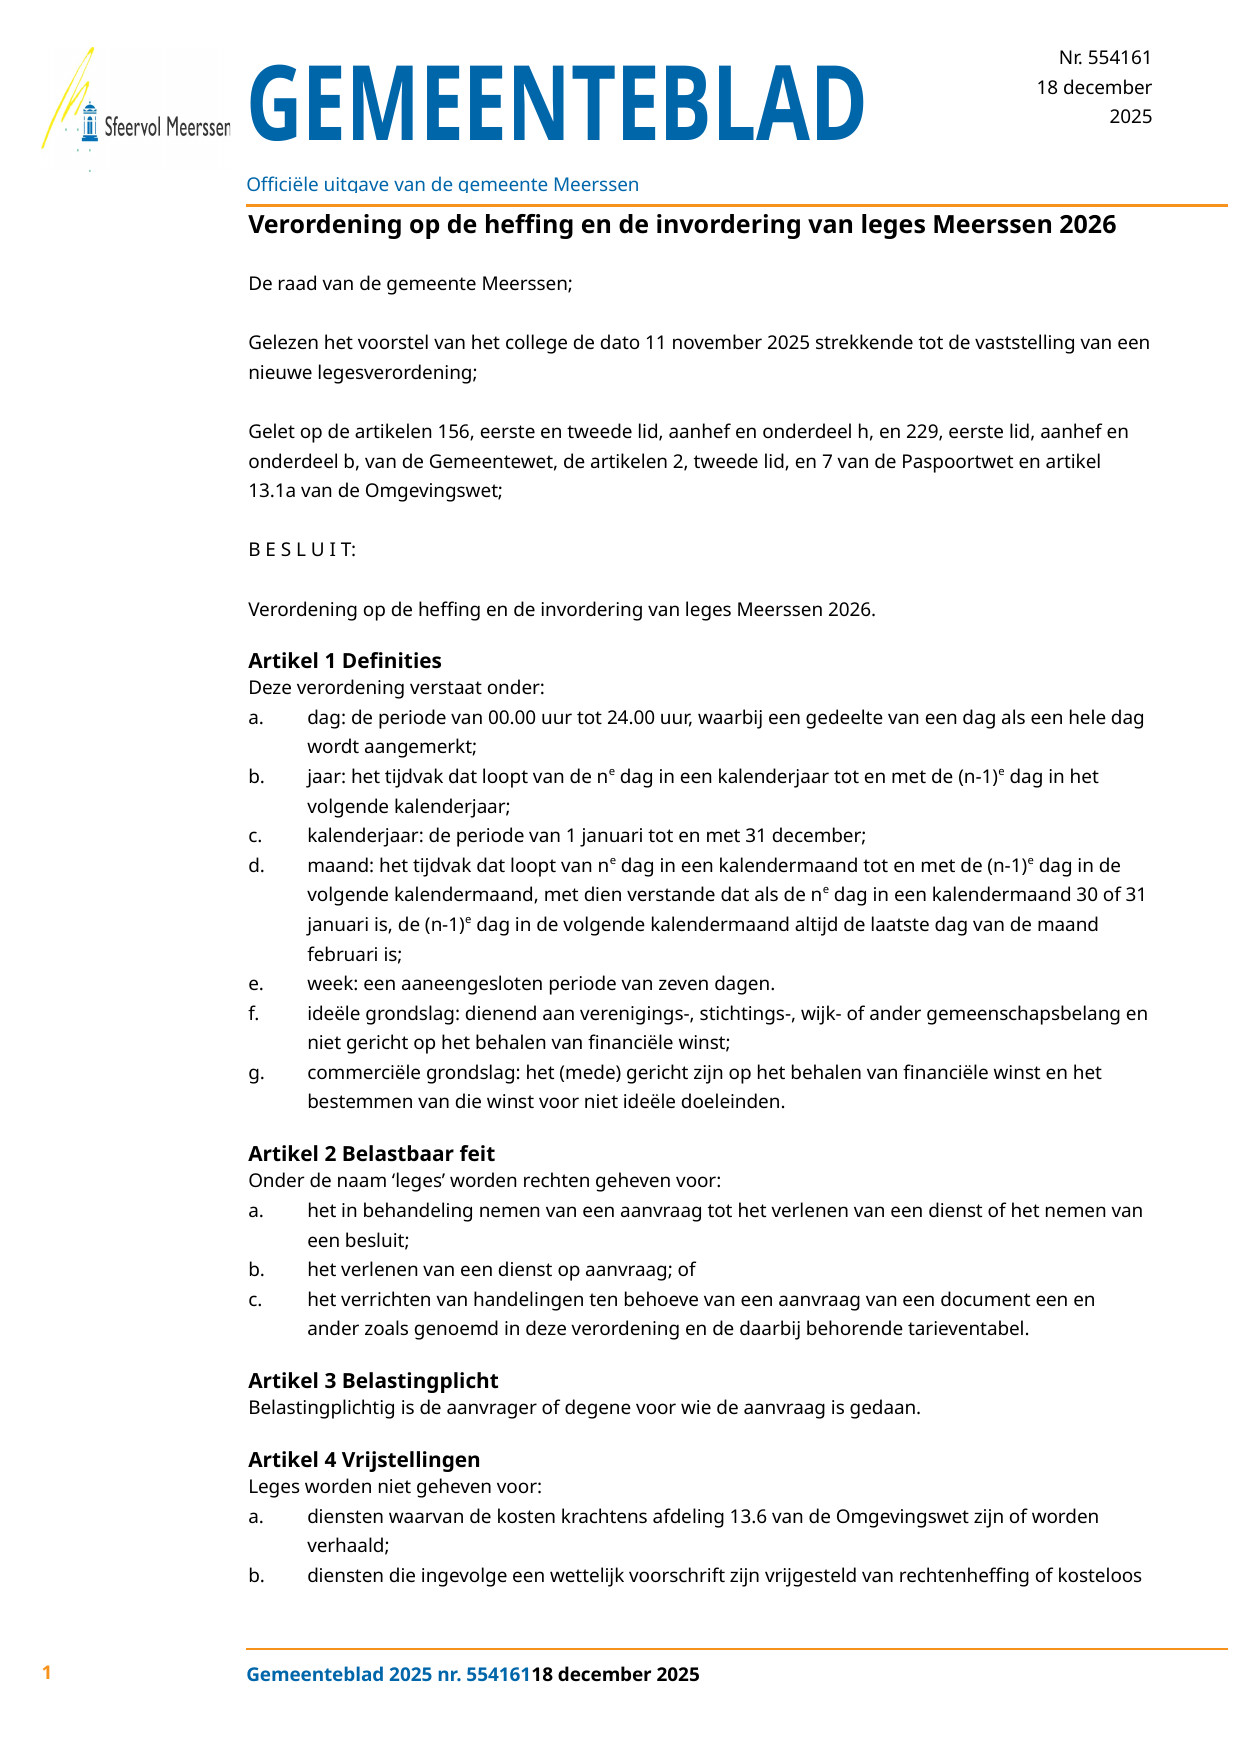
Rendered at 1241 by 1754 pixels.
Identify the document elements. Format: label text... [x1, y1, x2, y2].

list maand: het tijdvak dat loopt van ne dag in een kalendermaand tot en met de (n-1)e dag in de volgende kalendermaand, met dien verstande dat als de ne dag in een kalendermaand 30 of 31 januari is, de (n-1)e dag in de volgende kalendermaand altijd de laatste dag van de maand februari is; [248, 852, 1152, 967]
text B E S L U I T: [248, 537, 1152, 562]
text Verordening op de heffing en de invordering van leges Meerssen 2026. [248, 596, 1152, 621]
list jaar: het tijdvak dat loopt van de ne dag in een kalenderjaar tot en met de (n-1)e dag in het volgende kalenderjaar; [248, 763, 1152, 819]
list kalenderjaar: de periode van 1 januari tot en met 31 december; [248, 822, 1152, 848]
text Verordening op de heffing en de invordering van leges Meerssen 2026 [248, 207, 1152, 241]
list het in behandeling nemen van een aanvraag tot het verlenen van een dienst of het nemen van een besluit; [248, 1197, 1152, 1252]
list diensten die ingevolge een wettelijk voorschrift zijn vrijgesteld van rechtenheffing of kosteloos [248, 1562, 1152, 1588]
text Artikel 1 Definities [248, 646, 1152, 674]
list week: een aaneengesloten periode van zeven dagen. [248, 970, 1152, 996]
text Gelezen het voorstel van het college de dato 11 november 2025 strekkende tot de vaststelling van een nieuwe legesverordening; [248, 329, 1152, 385]
list commerciële grondslag: het (mede) gericht zijn op het behalen van financiële winst en het bestemmen van die winst voor niet ideële doeleinden. [248, 1059, 1152, 1114]
text Leges worden niet geheven voor: [248, 1473, 1152, 1499]
text Artikel 2 Belastbaar feit [248, 1139, 1152, 1168]
list ideële grondslag: dienend aan verenigings-, stichtings-, wijk- of ander gemeenschapsbelang en niet gericht op het behalen van financiële winst; [248, 1000, 1152, 1055]
list dag: de periode van 00.00 uur tot 24.00 uur, waarbij een gedeelte van een dag als een hele dag wordt aangemerkt; [248, 704, 1152, 759]
text Deze verordening verstaat onder: [248, 674, 1152, 700]
list het verlenen van een dienst op aanvraag; of [248, 1256, 1152, 1282]
text Gelet op de artikelen 156, eerste en tweede lid, aanhef en onderdeel h, en 229, eerste lid, aanhef en onderdeel b, van de Gemeentewet, de artikelen 2, tweede lid, en 7 van de Paspoortwet en artikel 13.1a van de Omgevingswet; [248, 418, 1152, 503]
text Belastingplichtig is de aanvrager of degene voor wie de aanvraag is gedaan. [248, 1394, 1152, 1420]
list diensten waarvan de kosten krachtens afdeling 13.6 van de Omgevingswet zijn of worden verhaald; [248, 1503, 1152, 1558]
text De raad van de gemeente Meerssen; [248, 270, 1152, 296]
text Artikel 3 Belastingplicht [248, 1366, 1152, 1394]
list het verrichten van handelingen ten behoeve van een aanvraag van een document een en ander zoals genoemd in deze verordening en de daarbij behorende tarieventabel. [248, 1286, 1152, 1341]
text Onder de naam ‘leges’ worden rechten geheven voor: [248, 1168, 1152, 1193]
picture [41, 47, 231, 172]
text Artikel 4 Vrijstellingen [248, 1445, 1152, 1473]
